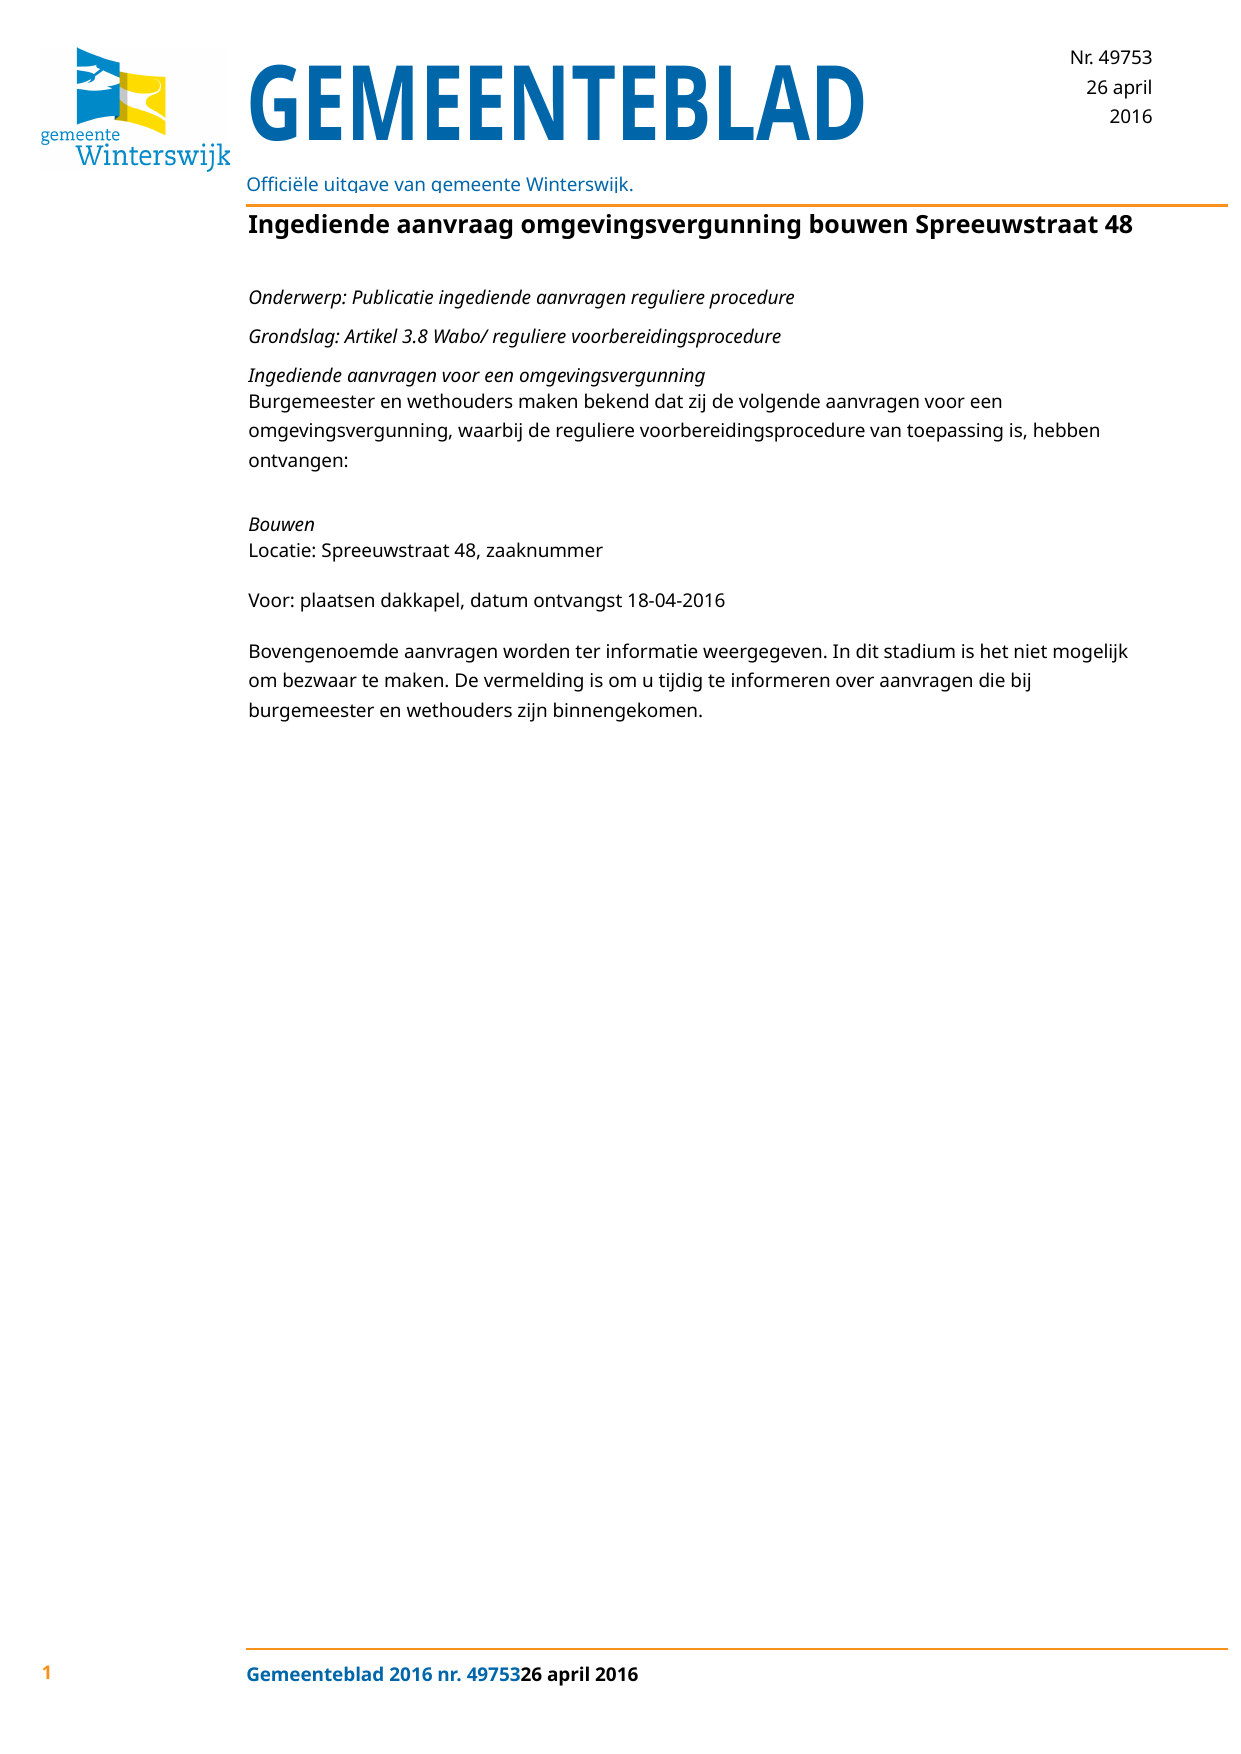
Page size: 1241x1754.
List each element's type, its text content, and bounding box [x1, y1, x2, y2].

text Burgemeester en wethouders maken bekend dat zij de volgende aanvragen voor een omgevingsvergunning, waarbij de reguliere voorbereidingsprocedure van toepassing is, hebben ontvangen: [248, 388, 1152, 473]
text Grondslag: Artikel 3.8 Wabo/ reguliere voorbereidingsprocedure [248, 323, 1152, 349]
text Onderwerp: Publicatie ingediende aanvragen reguliere procedure [248, 284, 1152, 309]
text Bovengenoemde aanvragen worden ter informatie weergegeven. In dit stadium is het niet mogelijk om bezwaar te maken. De vermelding is om u tijdig te informeren over aanvragen die bij burgemeester en wethouders zijn binnengekomen. [248, 638, 1152, 723]
text Bouwen [248, 511, 1152, 537]
picture [41, 47, 231, 172]
text Ingediende aanvraag omgevingsvergunning bouwen Spreeuwstraat 48 [248, 207, 1152, 241]
picture [225, 153, 231, 162]
text Locatie: Spreeuwstraat 48, zaaknummer [248, 537, 1152, 563]
text Voor: plaatsen dakkapel, datum ontvangst 18-04-2016 [248, 587, 1152, 613]
text Ingediende aanvragen voor een omgevingsvergunning [248, 362, 1152, 388]
